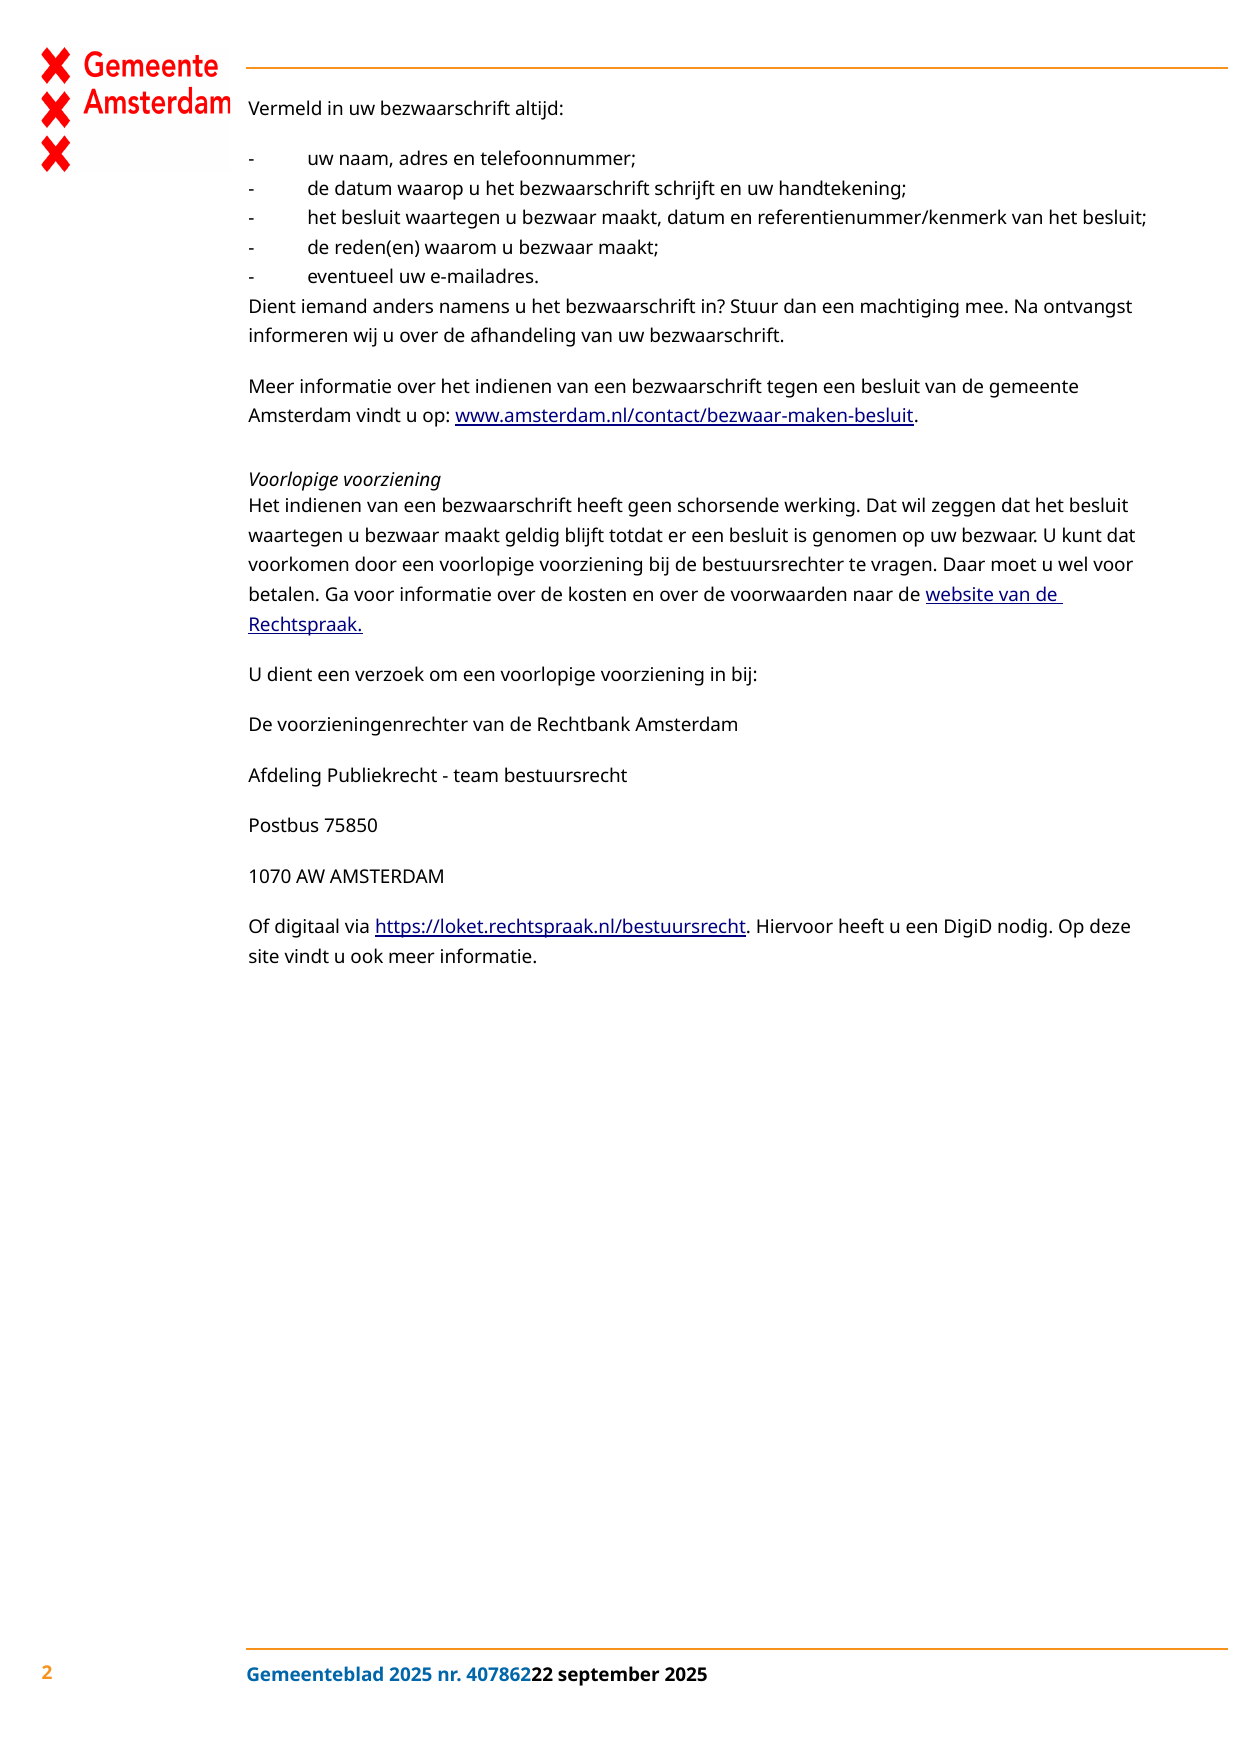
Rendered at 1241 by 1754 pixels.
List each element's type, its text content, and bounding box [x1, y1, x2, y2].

picture [41, 47, 231, 172]
list het besluit waartegen u bezwaar maakt, datum en referentienummer/kenmerk van het besluit; [248, 204, 1152, 230]
text Meer informatie over het indienen van een bezwaarschrift tegen een besluit van de gemeente Amsterdam vindt u op: www.amsterdam.nl/contact/bezwaar-maken-besluit. [248, 373, 1152, 428]
list eventueel uw e-mailadres. [248, 263, 1152, 289]
text Vermeld in uw bezwaarschrift altijd: [248, 95, 1152, 121]
list uw naam, adres en telefoonnummer; [248, 145, 1152, 171]
text Dient iemand anders namens u het bezwaarschrift in? Stuur dan een machtiging mee. Na ontvangst informeren wij u over de afhandeling van uw bezwaarschrift. [248, 293, 1152, 348]
text Afdeling Publiekrecht - team bestuursrecht [248, 762, 1152, 788]
text Het indienen van een bezwaarschrift heeft geen schorsende werking. Dat wil zeggen dat het besluit waartegen u bezwaar maakt geldig blijft totdat er een besluit is genomen op uw bezwaar. U kunt dat voorkomen door een voorlopige voorziening bij de bestuursrechter te vragen. Daar moet u wel voor betalen. Ga voor informatie over de kosten en over de voorwaarden naar de website van de Rechtspraak. [248, 492, 1152, 636]
text Postbus 75850 [248, 812, 1152, 838]
text Voorlopige voorziening [248, 467, 1152, 492]
text U dient een verzoek om een voorlopige voorziening in bij: [248, 661, 1152, 687]
text 1070 AW AMSTERDAM [248, 863, 1152, 888]
text Of digitaal via https://loket.rechtspraak.nl/bestuursrecht. Hiervoor heeft u een DigiD nodig. Op deze site vindt u ook meer informatie. [248, 913, 1152, 968]
text De voorzieningenrechter van de Rechtbank Amsterdam [248, 712, 1152, 737]
list de reden(en) waarom u bezwaar maakt; [248, 234, 1152, 260]
list de datum waarop u het bezwaarschrift schrijft en uw handtekening; [248, 175, 1152, 201]
